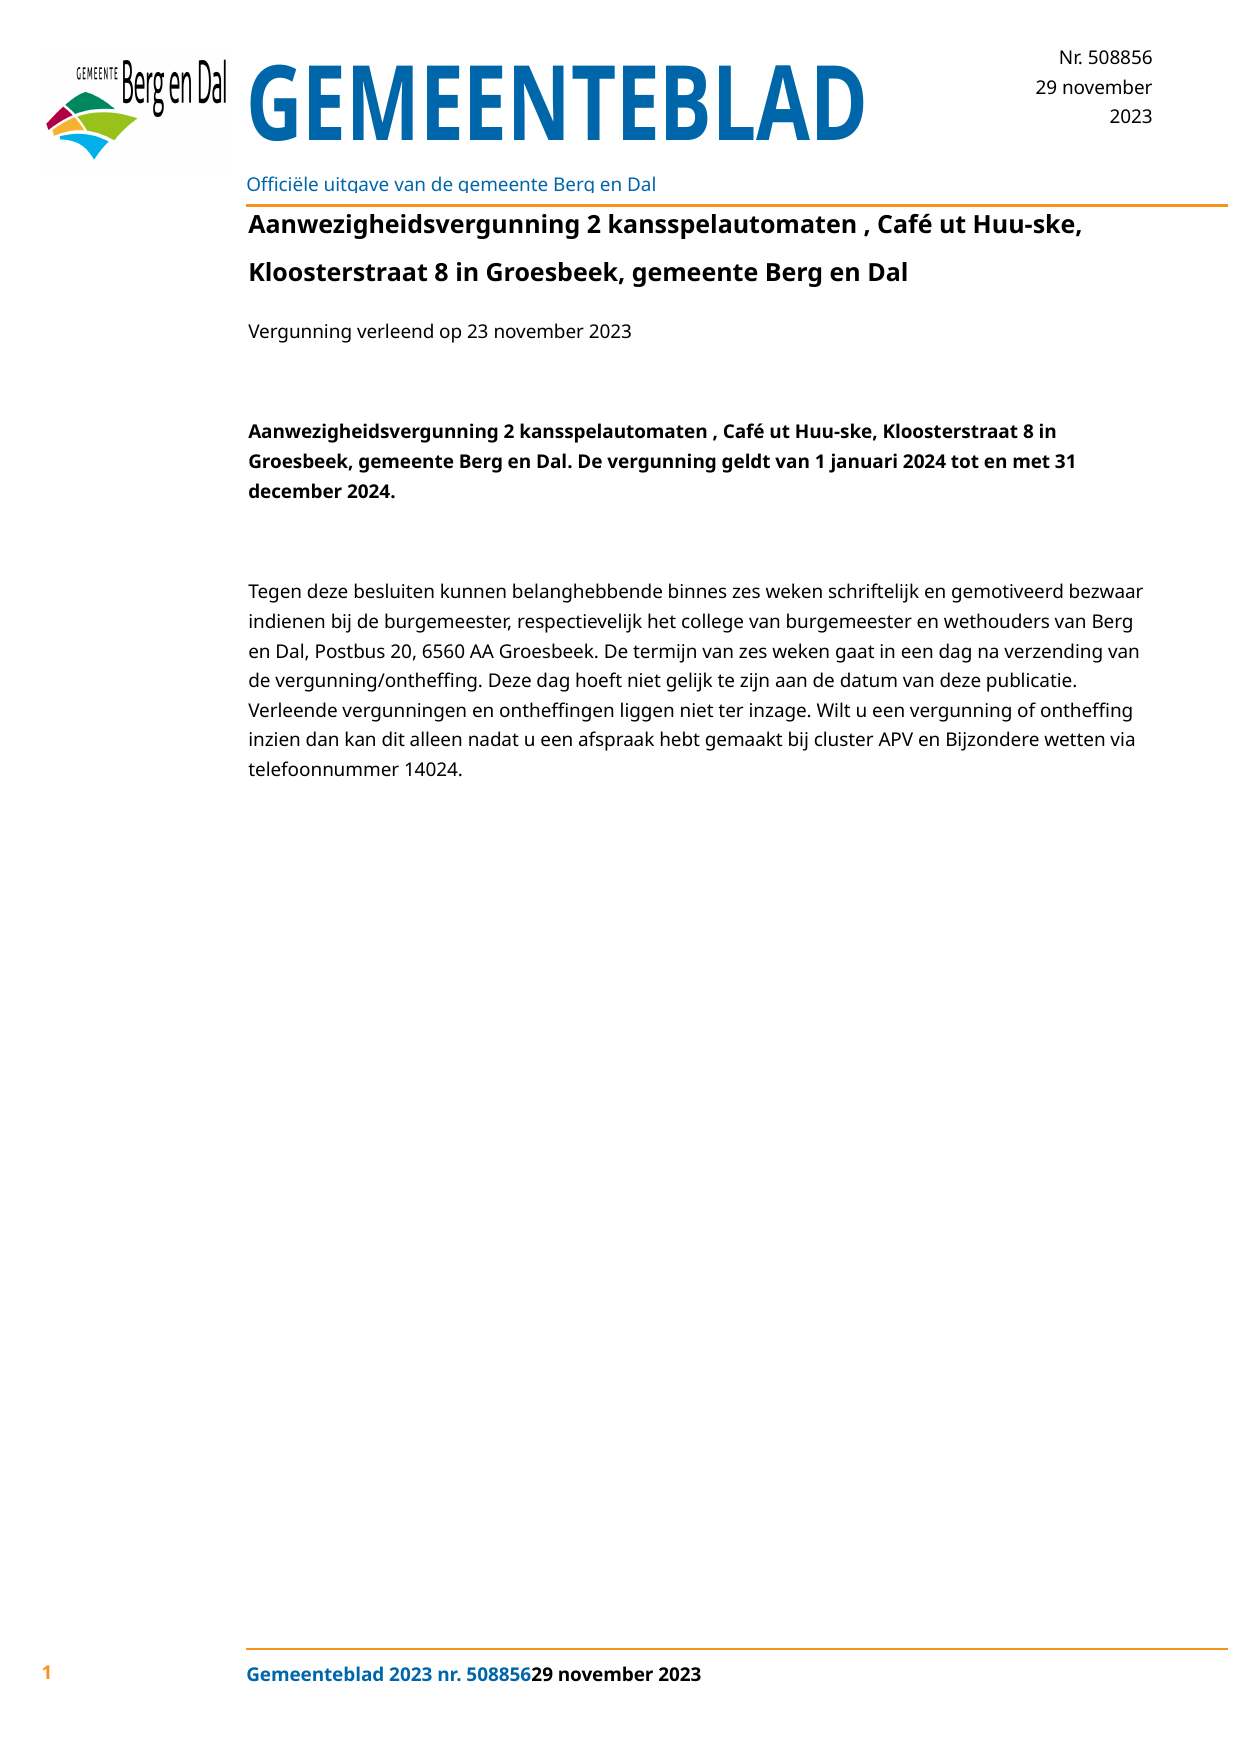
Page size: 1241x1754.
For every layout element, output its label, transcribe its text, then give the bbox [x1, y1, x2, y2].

picture [41, 47, 231, 172]
text Aanwezigheidsvergunning 2 kansspelautomaten , Café ut Huu-ske, Kloosterstraat 8 in Groesbeek, gemeente Berg en Dal [248, 207, 1152, 288]
text Aanwezigheidsvergunning 2 kansspelautomaten , Café ut Huu-ske, Kloosterstraat 8 in Groesbeek, gemeente Berg en Dal. De vergunning geldt van 1 januari 2024 tot en met 31 december 2024. [248, 419, 1152, 504]
text Vergunning verleend op 23 november 2023 [248, 318, 1152, 344]
text Tegen deze besluiten kunnen belanghebbende binnes zes weken schriftelijk en gemotiveerd bezwaar indienen bij de burgemeester, respectievelijk het college van burgemeester en wethouders van Berg en Dal, Postbus 20, 6560 AA Groesbeek. De termijn van zes weken gaat in een dag na verzending van de vergunning/ontheffing. Deze dag hoeft niet gelijk te zijn aan de datum van deze publicatie. Verleende vergunningen en ontheffingen liggen niet ter inzage. Wilt u een vergunning of ontheffing inzien dan kan dit alleen nadat u een afspraak hebt gemaakt bij cluster APV en Bijzondere wetten via telefoonnummer 14024. [248, 579, 1152, 782]
